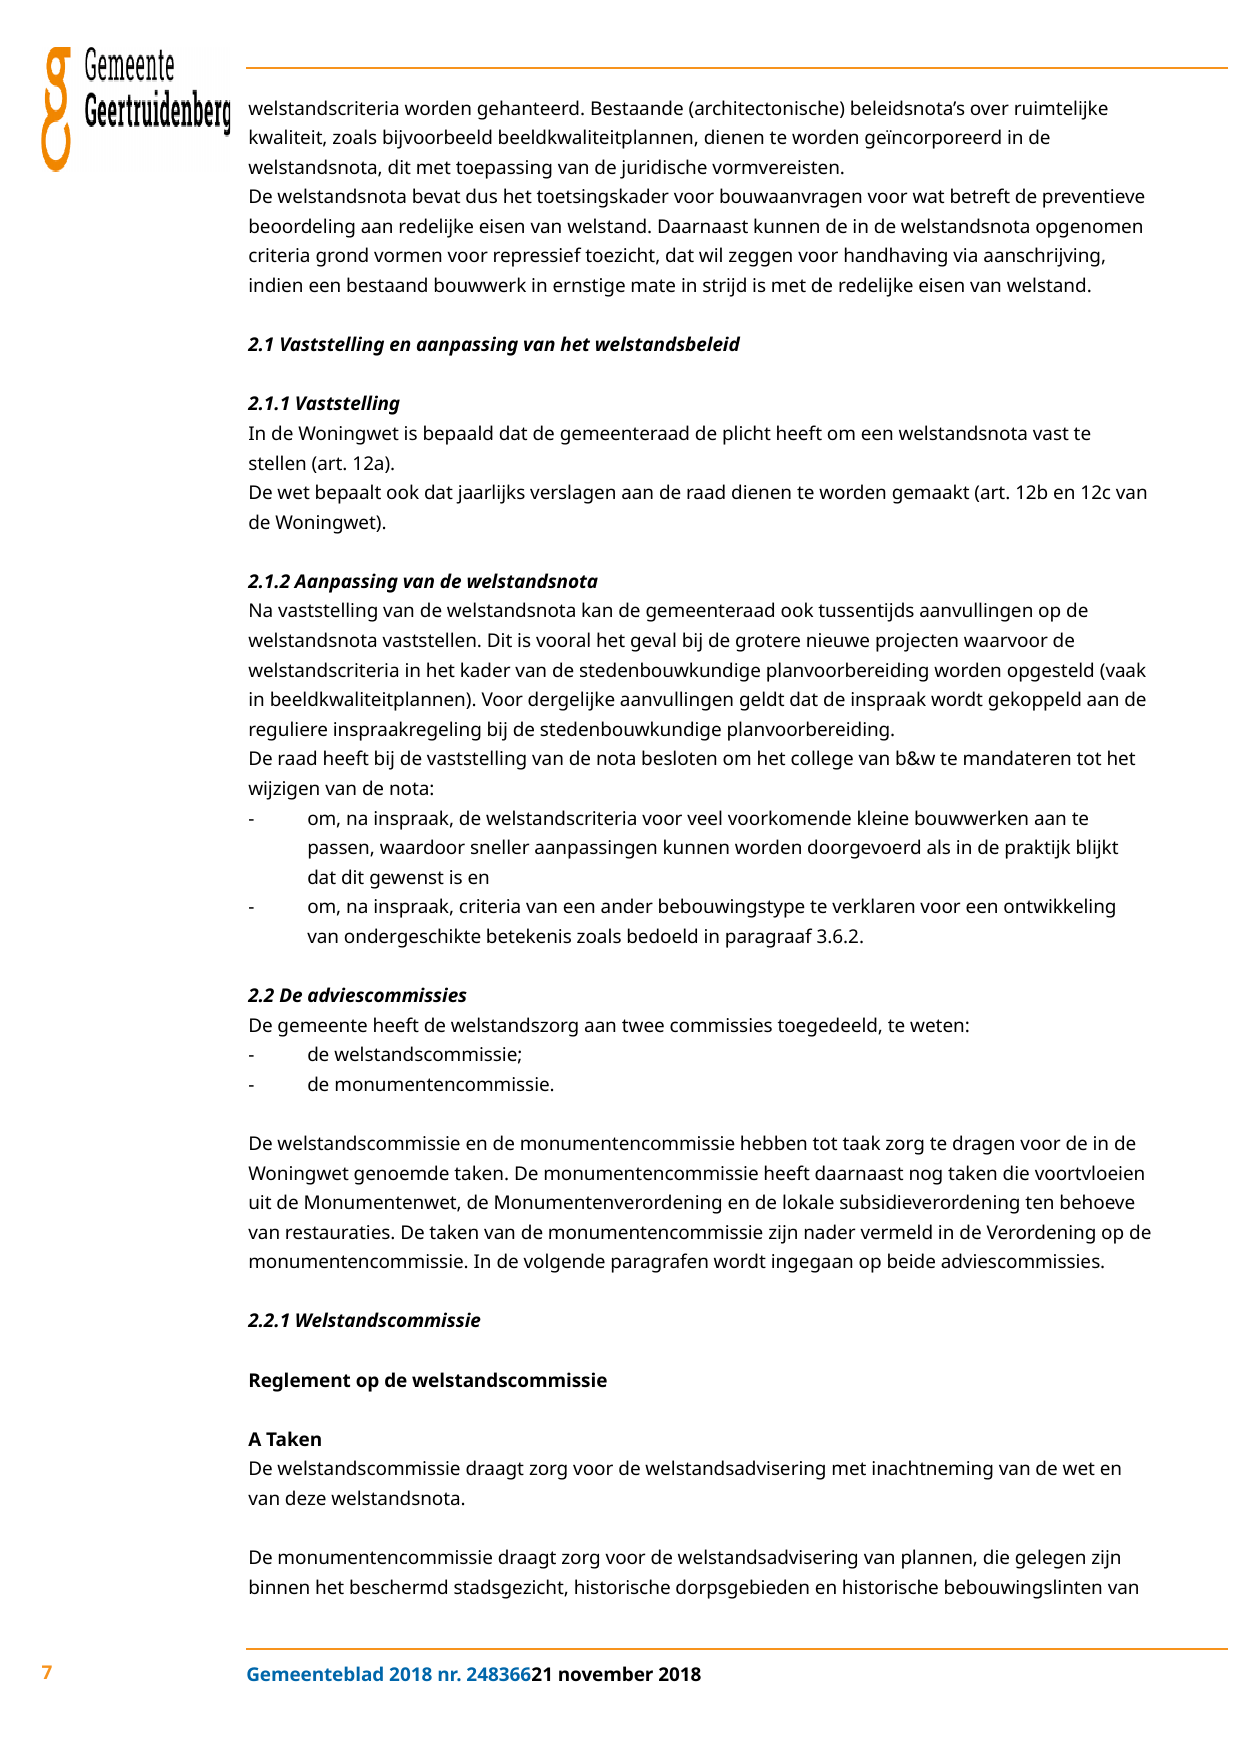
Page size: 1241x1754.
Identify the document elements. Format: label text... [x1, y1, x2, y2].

list om, na inspraak, de welstandscriteria voor veel voorkomende kleine bouwwerken aan te passen, waardoor sneller aanpassingen kunnen worden doorgevoerd als in de praktijk blijkt dat dit gewenst is en [248, 805, 1152, 890]
text 2.1.1 Vaststelling [248, 391, 1152, 416]
text De wet bepaalt ook dat jaarlijks verslagen aan de raad dienen te worden gemaakt (art. 12b en 12c van de Woningwet). [248, 479, 1152, 535]
text welstandscriteria worden gehanteerd. Bestaande (architectonische) beleidsnota’s over ruimtelijke kwaliteit, zoals bijvoorbeeld beeldkwaliteitplannen, dienen te worden geïncorporeerd in de welstandsnota, dit met toepassing van de juridische vormvereisten. [248, 95, 1152, 180]
text Na vaststelling van de welstandsnota kan de gemeenteraad ook tussentijds aanvullingen op de welstandsnota vaststellen. Dit is vooral het geval bij de grotere nieuwe projecten waarvoor de welstandscriteria in het kader van de stedenbouwkundige planvoorbereiding worden opgesteld (vaak in beeldkwaliteitplannen). Voor dergelijke aanvullingen geldt dat de inspraak wordt gekoppeld aan de reguliere inspraakregeling bij de stedenbouwkundige planvoorbereiding. [248, 598, 1152, 742]
list de welstandscommissie; [248, 1041, 1152, 1067]
list de monumentencommissie. [248, 1071, 1152, 1097]
text Reglement op de welstandscommissie [248, 1367, 1152, 1393]
text De welstandscommissie en de monumentencommissie hebben tot taak zorg te dragen voor de in de Woningwet genoemde taken. De monumentencommissie heeft daarnaast nog taken die voortvloeien uit de Monumentenwet, de Monumentenverordening en de lokale subsidieverordening ten behoeve van restauraties. De taken van de monumentencommissie zijn nader vermeld in de Verordening op de monumentencommissie. In de volgende paragrafen wordt ingegaan op beide adviescommissies. [248, 1130, 1152, 1274]
text De monumentencommissie draagt zorg voor de welstandsadvisering van plannen, die gelegen zijn binnen het beschermd stadsgezicht, historische dorpsgebieden en historische bebouwingslinten van [248, 1544, 1152, 1600]
text A Taken [248, 1426, 1152, 1452]
list om, na inspraak, criteria van een ander bebouwingstype te verklaren voor een ontwikkeling van ondergeschikte betekenis zoals bedoeld in paragraaf 3.6.2. [248, 893, 1152, 949]
text De welstandsnota bevat dus het toetsingskader voor bouwaanvragen voor wat betreft de preventieve beoordeling aan redelijke eisen van welstand. Daarnaast kunnen de in de welstandsnota opgenomen criteria grond vormen voor repressief toezicht, dat wil zeggen voor handhaving via aanschrijving, indien een bestaand bouwwerk in ernstige mate in strijd is met de redelijke eisen van welstand. [248, 183, 1152, 298]
text 2.1 Vaststelling en aanpassing van het welstandsbeleid [248, 331, 1152, 357]
text In de Woningwet is bepaald dat de gemeenteraad de plicht heeft om een welstandsnota vast te stellen (art. 12a). [248, 420, 1152, 476]
text De welstandscommissie draagt zorg voor de welstandsadvisering met inachtneming van de wet en van deze welstandsnota. [248, 1456, 1152, 1511]
text 2.2.1 Welstandscommissie [248, 1308, 1152, 1333]
text De raad heeft bij de vaststelling van de nota besloten om het college van b&w te mandateren tot het wijzigen van de nota: [248, 746, 1152, 801]
picture [41, 47, 231, 172]
text 2.1.2 Aanpassing van de welstandsnota [248, 568, 1152, 594]
text De gemeente heeft de welstandszorg aan twee commissies toegedeeld, te weten: [248, 1012, 1152, 1038]
text 2.2 De adviescommissies [248, 982, 1152, 1008]
